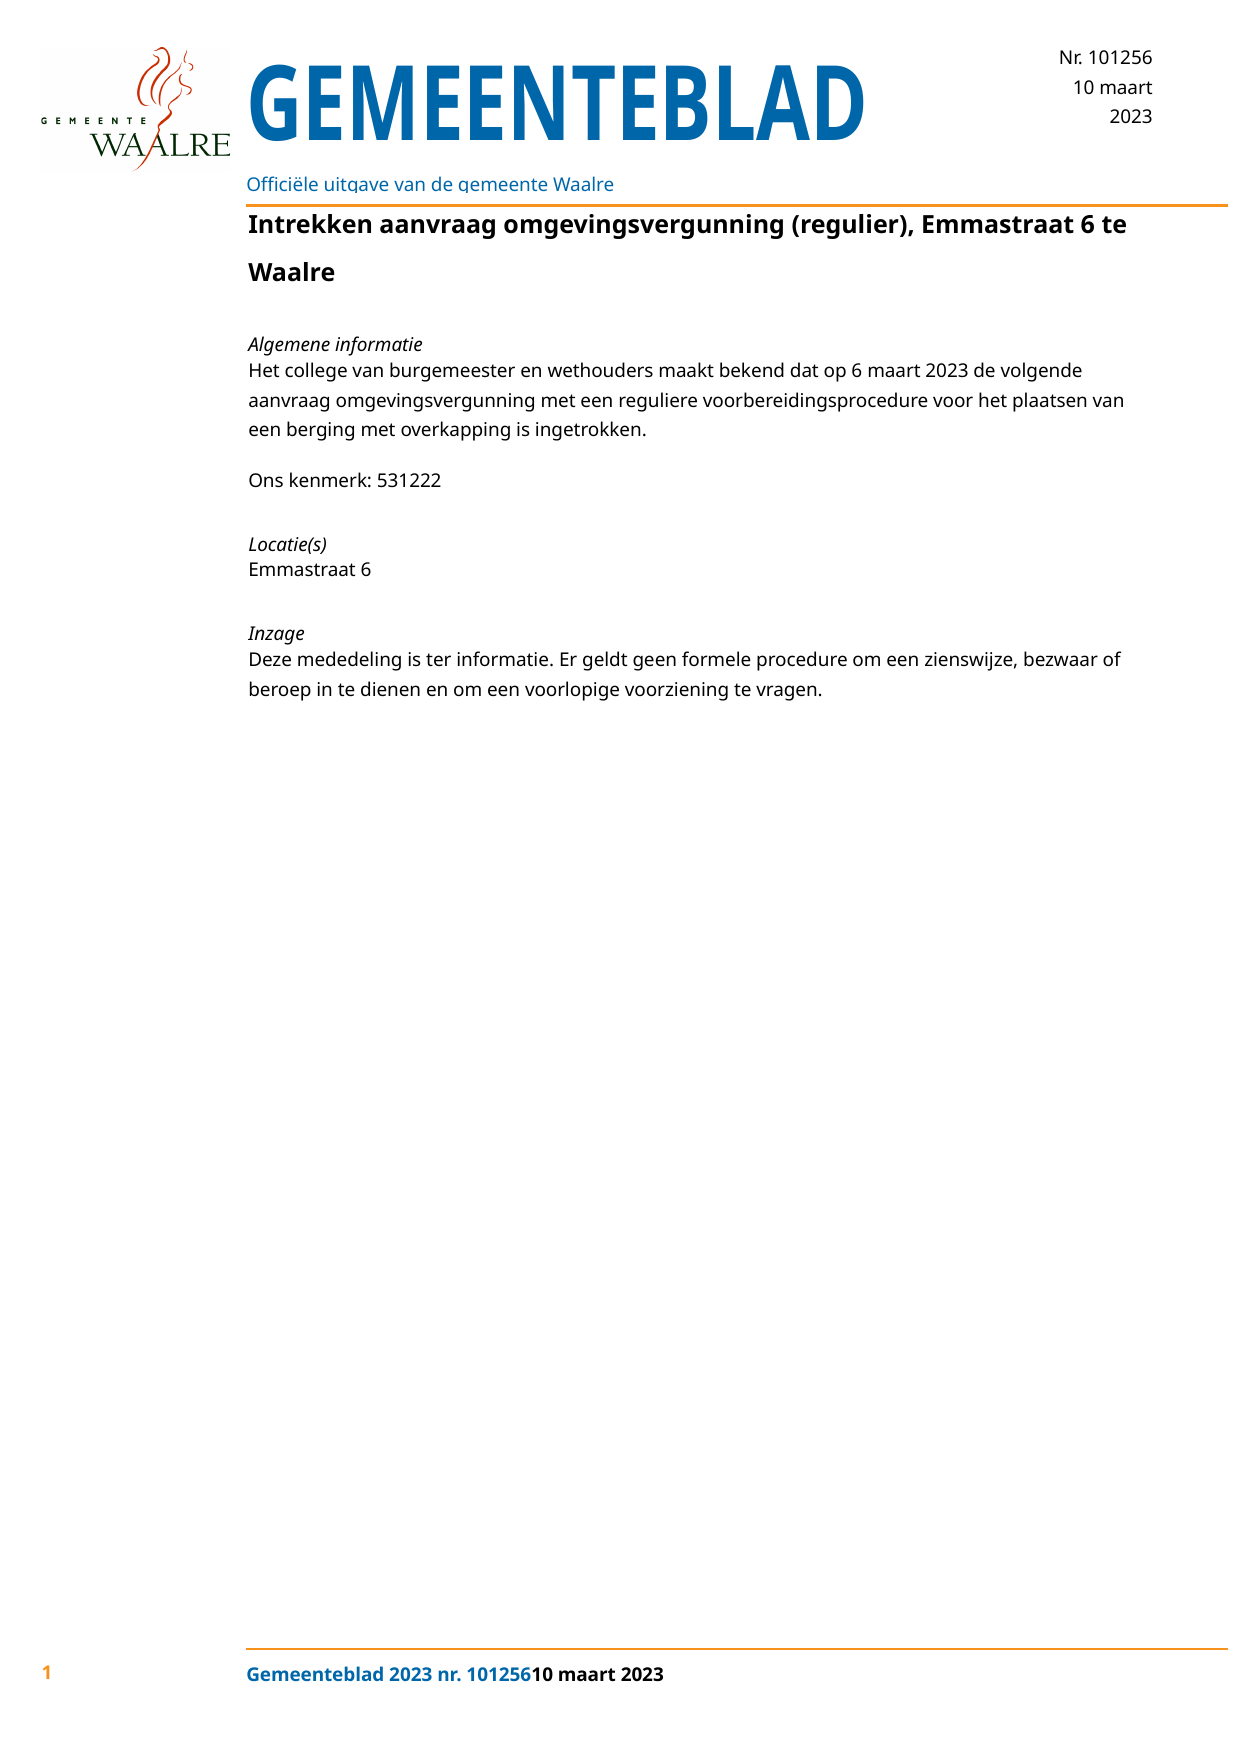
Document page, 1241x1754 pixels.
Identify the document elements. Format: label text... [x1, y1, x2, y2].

text Ons kenmerk: 531222 [248, 467, 1152, 492]
text Algemene informatie [248, 331, 1152, 357]
text Intrekken aanvraag omgevingsvergunning (regulier), Emmastraat 6 te Waalre [248, 207, 1152, 288]
text Emmastraat 6 [248, 556, 1152, 582]
text Deze mededeling is ter informatie. Er geldt geen formele procedure om een zienswijze, bezwaar of beroep in te dienen en om een voorlopige voorziening te vragen. [248, 646, 1152, 701]
text Inzage [248, 620, 1152, 646]
text Het college van burgemeester en wethouders maakt bekend dat op 6 maart 2023 de volgende aanvraag omgevingsvergunning met een reguliere voorbereidingsprocedure voor het plaatsen van een berging met overkapping is ingetrokken. [248, 357, 1152, 442]
text Locatie(s) [248, 531, 1152, 556]
picture [41, 47, 231, 172]
